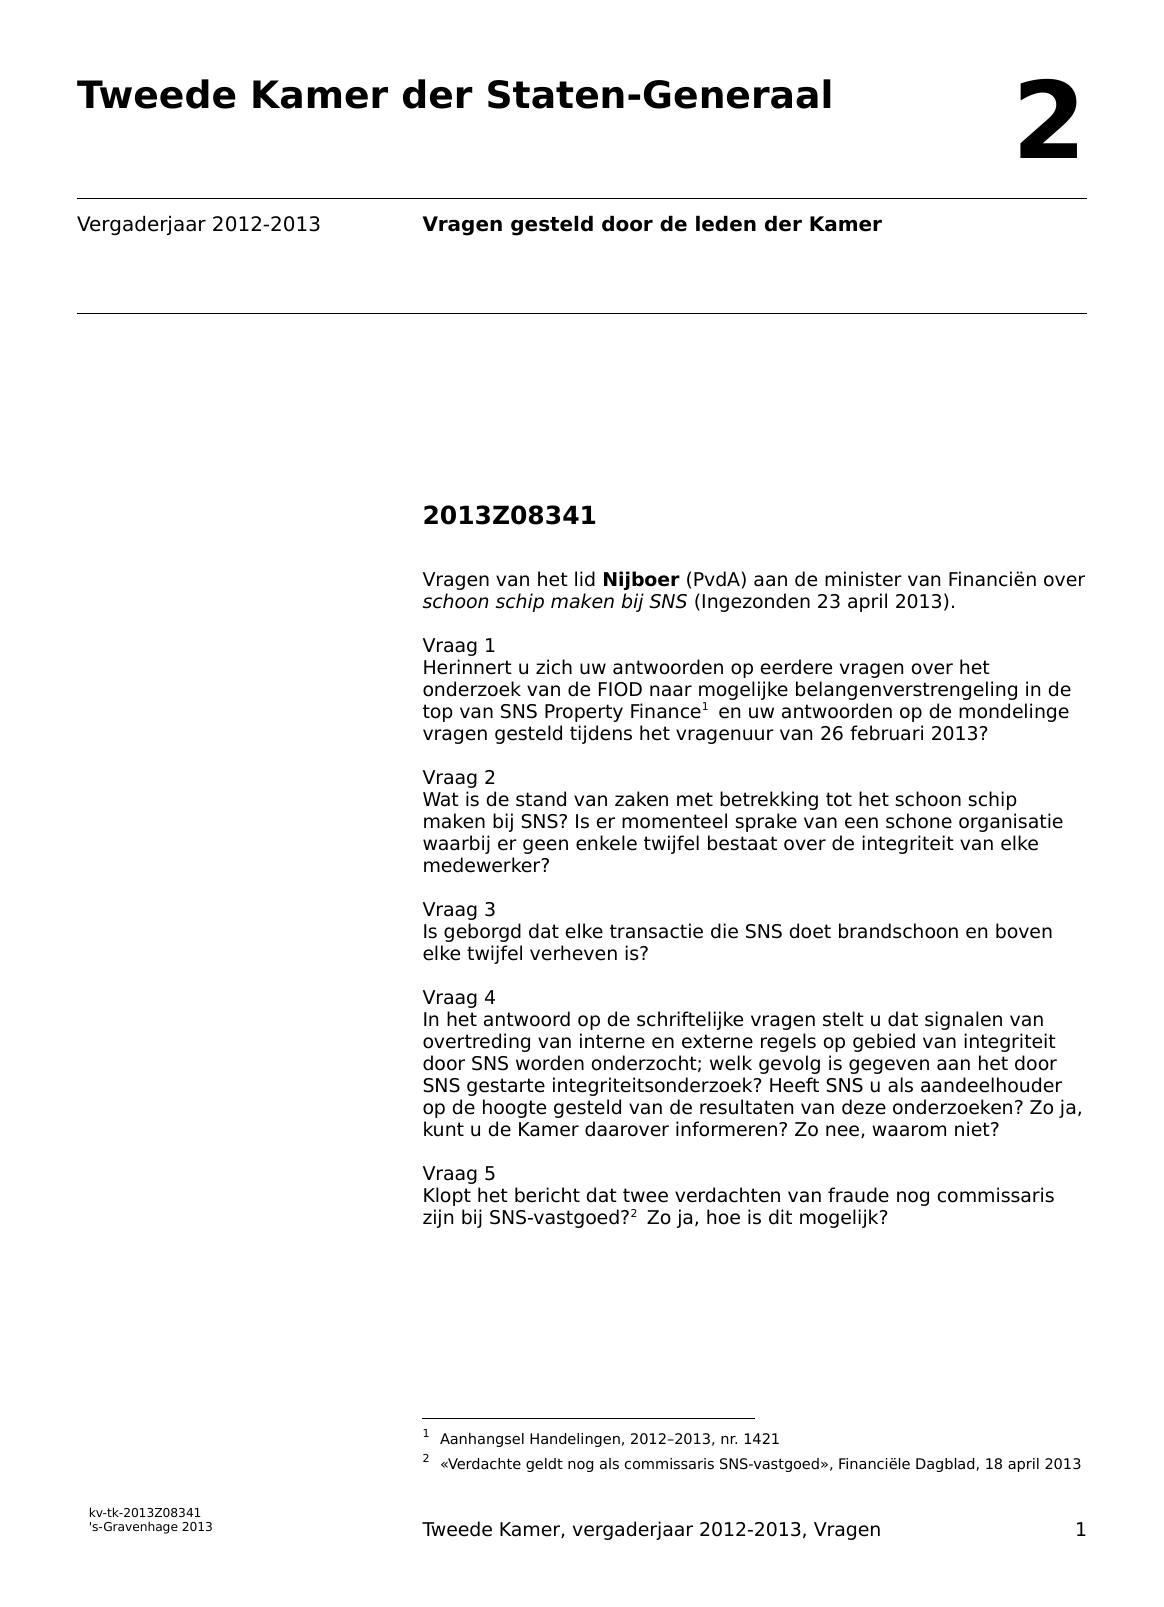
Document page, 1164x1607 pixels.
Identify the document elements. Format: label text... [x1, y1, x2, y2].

text Klopt het bericht dat twee verdachten van fraude nog commissaris zijn bij SNS-vastgoed? Zo ja, hoe is dit mogelijk? [422, 1185, 1087, 1229]
text Is geborgd dat elke transactie die SNS doet brandschoon en boven elke twijfel verheven is? [422, 921, 1087, 965]
table_header Tweede Kamer der Staten-Generaal [77, 59, 886, 198]
text Vraag 2 [422, 767, 1087, 789]
text Vraag 5 [422, 1163, 1087, 1185]
text kv-tk-2013Z08341 [88, 1506, 323, 1520]
text Wat is de stand van zaken met betrekking tot het schoon schip maken bij SNS? Is er momenteel sprake van een schone organisatie waarbij er geen enkele twijfel bestaat over de integriteit van elke medewerker? [422, 789, 1087, 877]
text «Verdachte geldt nog als commissaris SNS-vastgoed», Financiële Dagblad, 18 april 2013 [422, 1452, 1087, 1474]
text In het antwoord op de schriftelijke vragen stelt u dat signalen van overtreding van interne en externe regels op gebied van integriteit door SNS worden onderzocht; welk gevolg is gegeven aan het door SNS gestarte integriteitsonderzoek? Heeft SNS u als aandeelhouder op de hoogte gesteld van de resultaten van deze onderzoeken? Zo ja, kunt u de Kamer daarover informeren? Zo nee, waarom niet? [422, 1009, 1087, 1141]
text Vragen van het lid Nijboer (PvdA) aan de minister van Financiën over schoon schip maken bij SNS (Ingezonden 23 april 2013). [422, 569, 1087, 613]
text Vraag 3 [422, 899, 1087, 921]
text Aanhangsel Handelingen, 2012–2013, nr. 1421 [422, 1427, 1087, 1449]
text 's-Gravenhage 2013 [88, 1520, 323, 1534]
text Herinnert u zich uw antwoorden op eerdere vragen over het onderzoek van de FIOD naar mogelijke belangenverstrengeling in de top van SNS Property Finance en uw antwoorden op de mondelinge vragen gesteld tijdens het vragenuur van 26 februari 2013? [422, 657, 1087, 745]
text 2013Z08341 [422, 501, 1087, 531]
table_header 2 [886, 59, 1087, 198]
table_cell Vragen gesteld door de leden der Kamer [422, 199, 1087, 313]
text Vraag 4 [422, 987, 1087, 1009]
text Vraag 1 [422, 635, 1087, 657]
table_cell Vergaderjaar 2012-2013 [77, 199, 422, 313]
